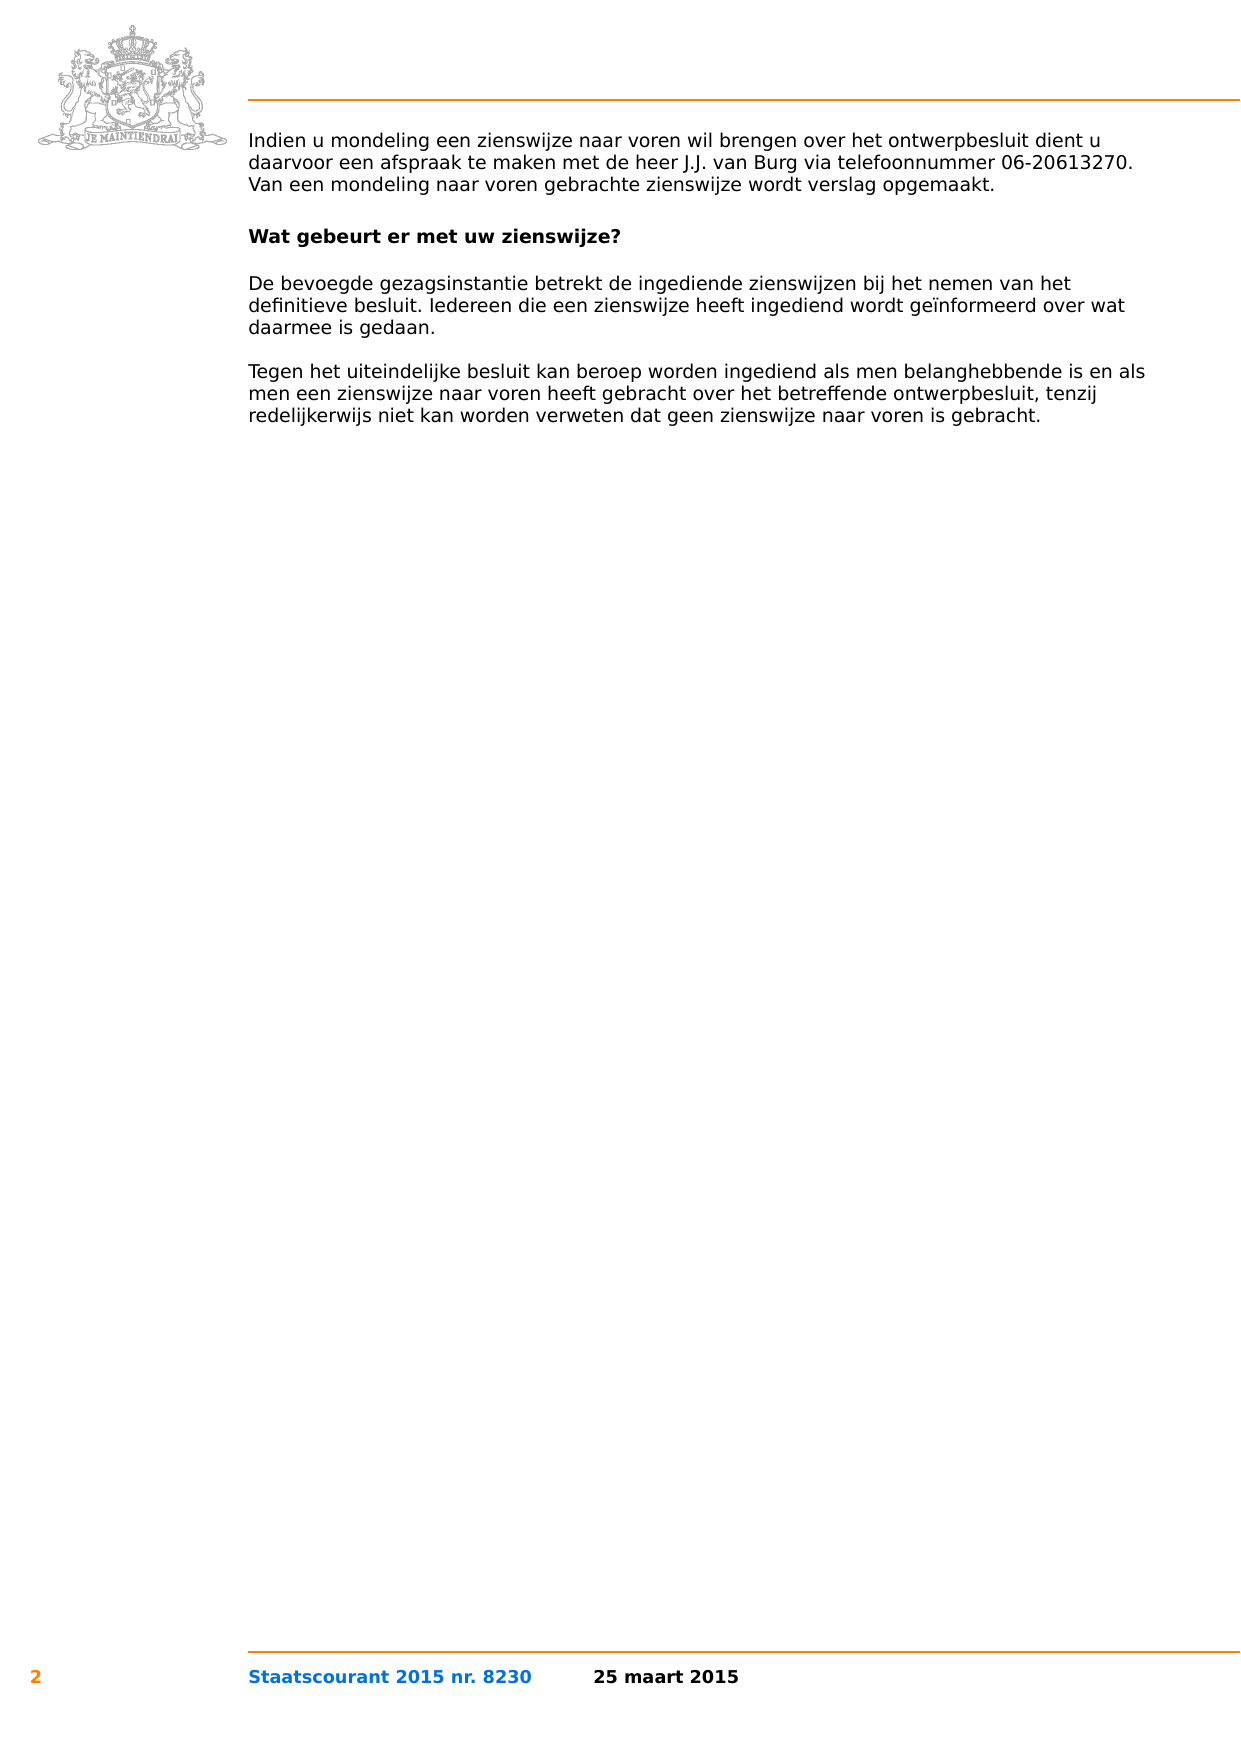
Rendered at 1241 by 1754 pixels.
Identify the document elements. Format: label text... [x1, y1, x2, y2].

text Indien u mondeling een zienswijze naar voren wil brengen over het ontwerpbesluit dient u daarvoor een afspraak te maken met de heer J.J. van Burg via telefoonnummer 06-20613270. Van een mondeling naar voren gebrachte zienswijze wordt verslag opgemaakt. [248, 130, 1163, 196]
text Tegen het uiteindelijke besluit kan beroep worden ingediend als men belanghebbende is en als men een zienswijze naar voren heeft gebracht over het betreffende ontwerpbesluit, tenzij redelijkerwijs niet kan worden verweten dat geen zienswijze naar voren is gebracht. [248, 361, 1163, 427]
text De bevoegde gezagsinstantie betrekt de ingediende zienswijzen bij het nemen van het definitieve besluit. Iedereen die een zienswijze heeft ingediend wordt geïnformeerd over wat daarmee is gedaan. [248, 273, 1163, 339]
subtitle Wat gebeurt er met uw zienswijze? [248, 226, 1163, 248]
picture [38, 25, 227, 150]
